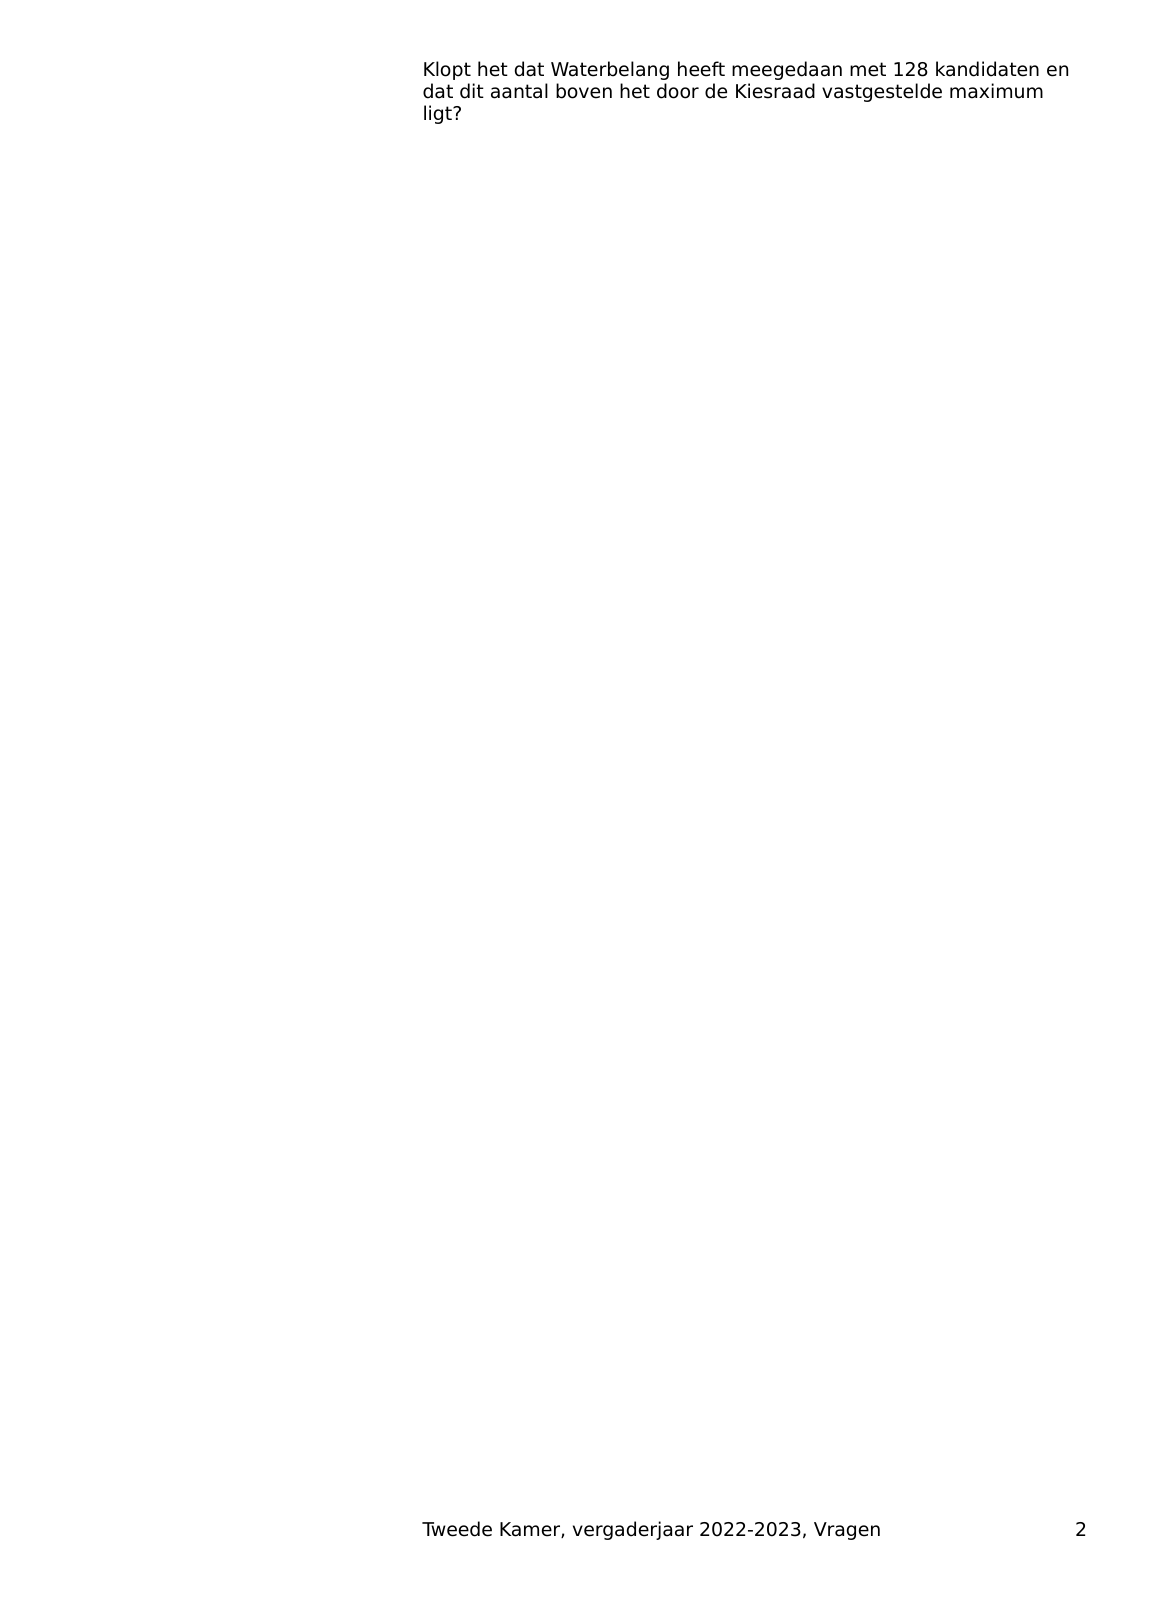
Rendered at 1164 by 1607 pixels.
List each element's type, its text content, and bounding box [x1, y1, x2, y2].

text Klopt het dat Waterbelang heeft meegedaan met 128 kandidaten en dat dit aantal boven het door de Kiesraad vastgestelde maximum ligt? [422, 59, 1087, 125]
